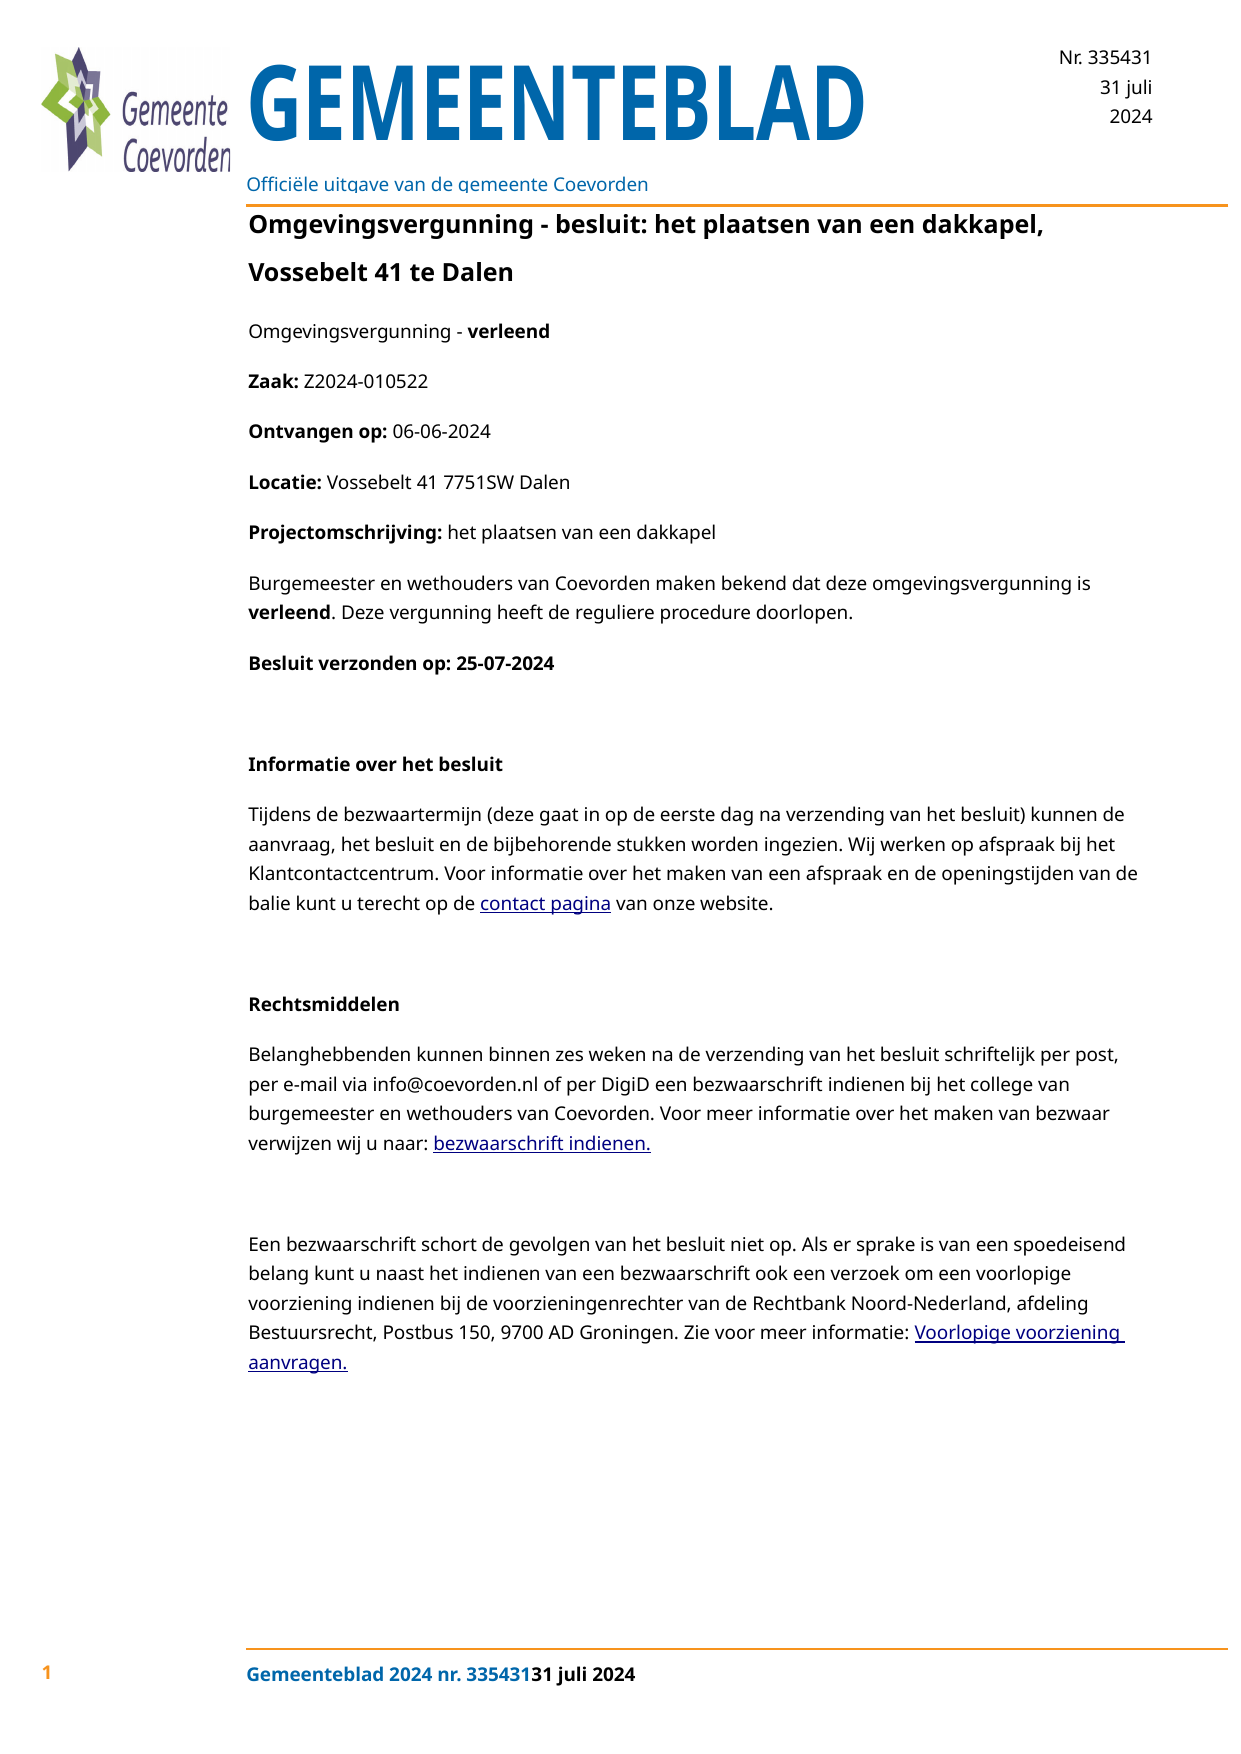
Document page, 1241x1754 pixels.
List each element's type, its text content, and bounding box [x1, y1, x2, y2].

text Locatie: Vossebelt 41 7751SW Dalen [248, 469, 1152, 495]
text Burgemeester en wethouders van Coevorden maken bekend dat deze omgevingsvergunning is verleend. Deze vergunning heeft de reguliere procedure doorlopen. [248, 570, 1152, 625]
text Omgevingsvergunning - besluit: het plaatsen van een dakkapel, Vossebelt 41 te Dalen [248, 207, 1152, 288]
text Rechtsmiddelen [248, 991, 1152, 1017]
text Besluit verzonden op: 25-07-2024 [248, 650, 1152, 676]
text Informatie over het besluit [248, 751, 1152, 777]
text Zaak: Z2024-010522 [248, 368, 1152, 394]
text Ontvangen op: 06-06-2024 [248, 419, 1152, 444]
text Projectomschrijving: het plaatsen van een dakkapel [248, 519, 1152, 545]
text Een bezwaarschrift schort de gevolgen van het besluit niet op. Als er sprake is van een spoedeisend belang kunt u naast het indienen van een bezwaarschrift ook een verzoek om een voorlopige voorziening indienen bij de voorzieningenrechter van de Rechtbank Noord-Nederland, afdeling Bestuursrecht, Postbus 150, 9700 AD Groningen. Zie voor meer informatie: Voorlopige voorziening aanvragen. [248, 1231, 1152, 1375]
picture [41, 47, 231, 172]
text Tijdens de bezwaartermijn (deze gaat in op de eerste dag na verzending van het besluit) kunnen de aanvraag, het besluit en de bijbehorende stukken worden ingezien. Wij werken op afspraak bij het Klantcontactcentrum. Voor informatie over het maken van een afspraak en de openingstijden van de balie kunt u terecht op de contact pagina van onze website. [248, 801, 1152, 916]
text Omgevingsvergunning - verleend [248, 318, 1152, 344]
text Belanghebbenden kunnen binnen zes weken na de verzending van het besluit schriftelijk per post, per e-mail via info@coevorden.nl of per DigiD een bezwaarschrift indienen bij het college van burgemeester en wethouders van Coevorden. Voor meer informatie over het maken van bezwaar verwijzen wij u naar: bezwaarschrift indienen. [248, 1041, 1152, 1156]
